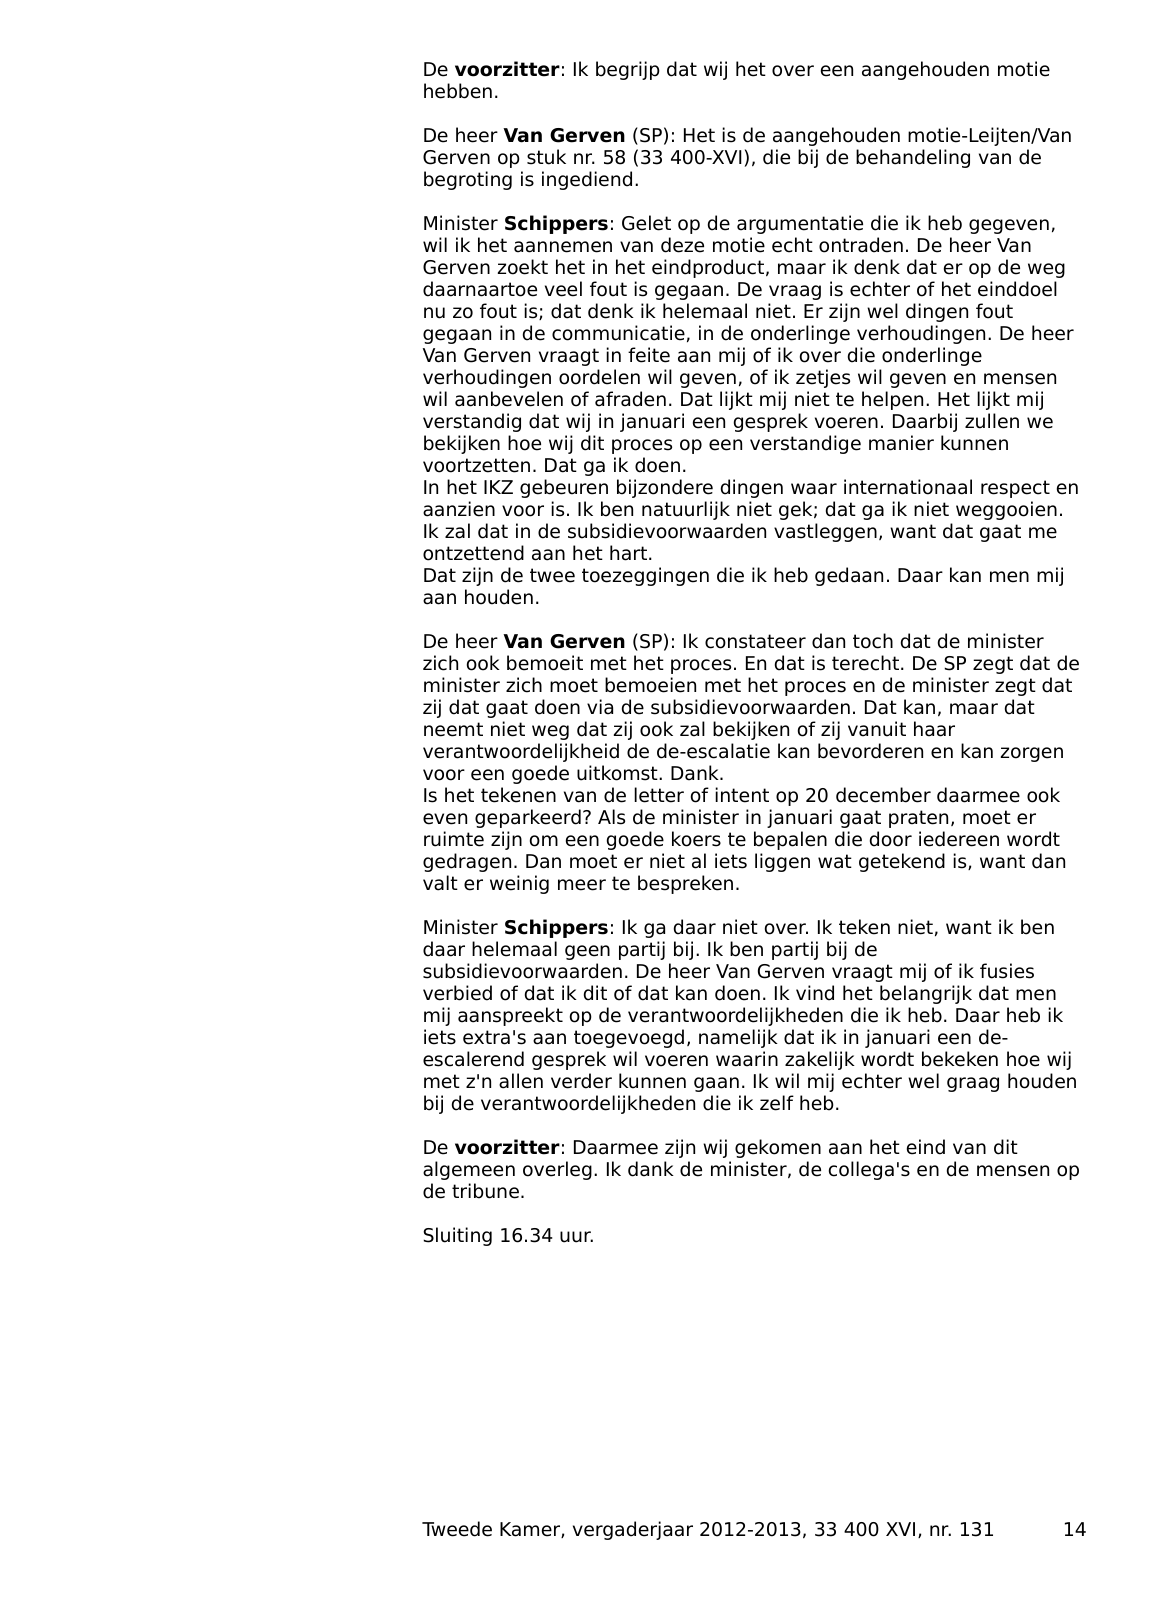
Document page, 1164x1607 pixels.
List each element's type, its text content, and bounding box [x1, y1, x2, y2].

text Is het tekenen van de letter of intent op 20 december daarmee ook even geparkeerd? Als de minister in januari gaat praten, moet er ruimte zijn om een goede koers te bepalen die door iedereen wordt gedragen. Dan moet er niet al iets liggen wat getekend is, want dan valt er weinig meer te bespreken. [422, 785, 1087, 895]
text De voorzitter: Ik begrijp dat wij het over een aangehouden motie hebben. [422, 59, 1087, 103]
text Minister Schippers: Gelet op de argumentatie die ik heb gegeven, wil ik het aannemen van deze motie echt ontraden. De heer Van Gerven zoekt het in het eindproduct, maar ik denk dat er op de weg daarnaartoe veel fout is gegaan. De vraag is echter of het einddoel nu zo fout is; dat denk ik helemaal niet. Er zijn wel dingen fout gegaan in de communicatie, in de onderlinge verhoudingen. De heer Van Gerven vraagt in feite aan mij of ik over die onderlinge verhoudingen oordelen wil geven, of ik zetjes wil geven en mensen wil aanbevelen of afraden. Dat lijkt mij niet te helpen. Het lijkt mij verstandig dat wij in januari een gesprek voeren. Daarbij zullen we bekijken hoe wij dit proces op een verstandige manier kunnen voortzetten. Dat ga ik doen. [422, 213, 1087, 477]
text In het IKZ gebeuren bijzondere dingen waar internationaal respect en aanzien voor is. Ik ben natuurlijk niet gek; dat ga ik niet weggooien. Ik zal dat in de subsidievoorwaarden vastleggen, want dat gaat me ontzettend aan het hart. [422, 477, 1087, 565]
text De heer Van Gerven (SP): Het is de aangehouden motie-Leijten/Van Gerven op stuk nr. 58 (33 400-XVI), die bij de behandeling van de begroting is ingediend. [422, 125, 1087, 191]
text Sluiting 16.34 uur. [422, 1225, 1087, 1247]
text De voorzitter: Daarmee zijn wij gekomen aan het eind van dit algemeen overleg. Ik dank de minister, de collega's en de mensen op de tribune. [422, 1137, 1087, 1203]
text Minister Schippers: Ik ga daar niet over. Ik teken niet, want ik ben daar helemaal geen partij bij. Ik ben partij bij de subsidievoorwaarden. De heer Van Gerven vraagt mij of ik fusies verbied of dat ik dit of dat kan doen. Ik vind het belangrijk dat men mij aanspreekt op de verantwoordelijkheden die ik heb. Daar heb ik iets extra's aan toegevoegd, namelijk dat ik in januari een de-escalerend gesprek wil voeren waarin zakelijk wordt bekeken hoe wij met z'n allen verder kunnen gaan. Ik wil mij echter wel graag houden bij de verantwoordelijkheden die ik zelf heb. [422, 917, 1087, 1115]
text Dat zijn de twee toezeggingen die ik heb gedaan. Daar kan men mij aan houden. [422, 565, 1087, 609]
text De heer Van Gerven (SP): Ik constateer dan toch dat de minister zich ook bemoeit met het proces. En dat is terecht. De SP zegt dat de minister zich moet bemoeien met het proces en de minister zegt dat zij dat gaat doen via de subsidievoorwaarden. Dat kan, maar dat neemt niet weg dat zij ook zal bekijken of zij vanuit haar verantwoordelijkheid de de-escalatie kan bevorderen en kan zorgen voor een goede uitkomst. Dank. [422, 631, 1087, 785]
